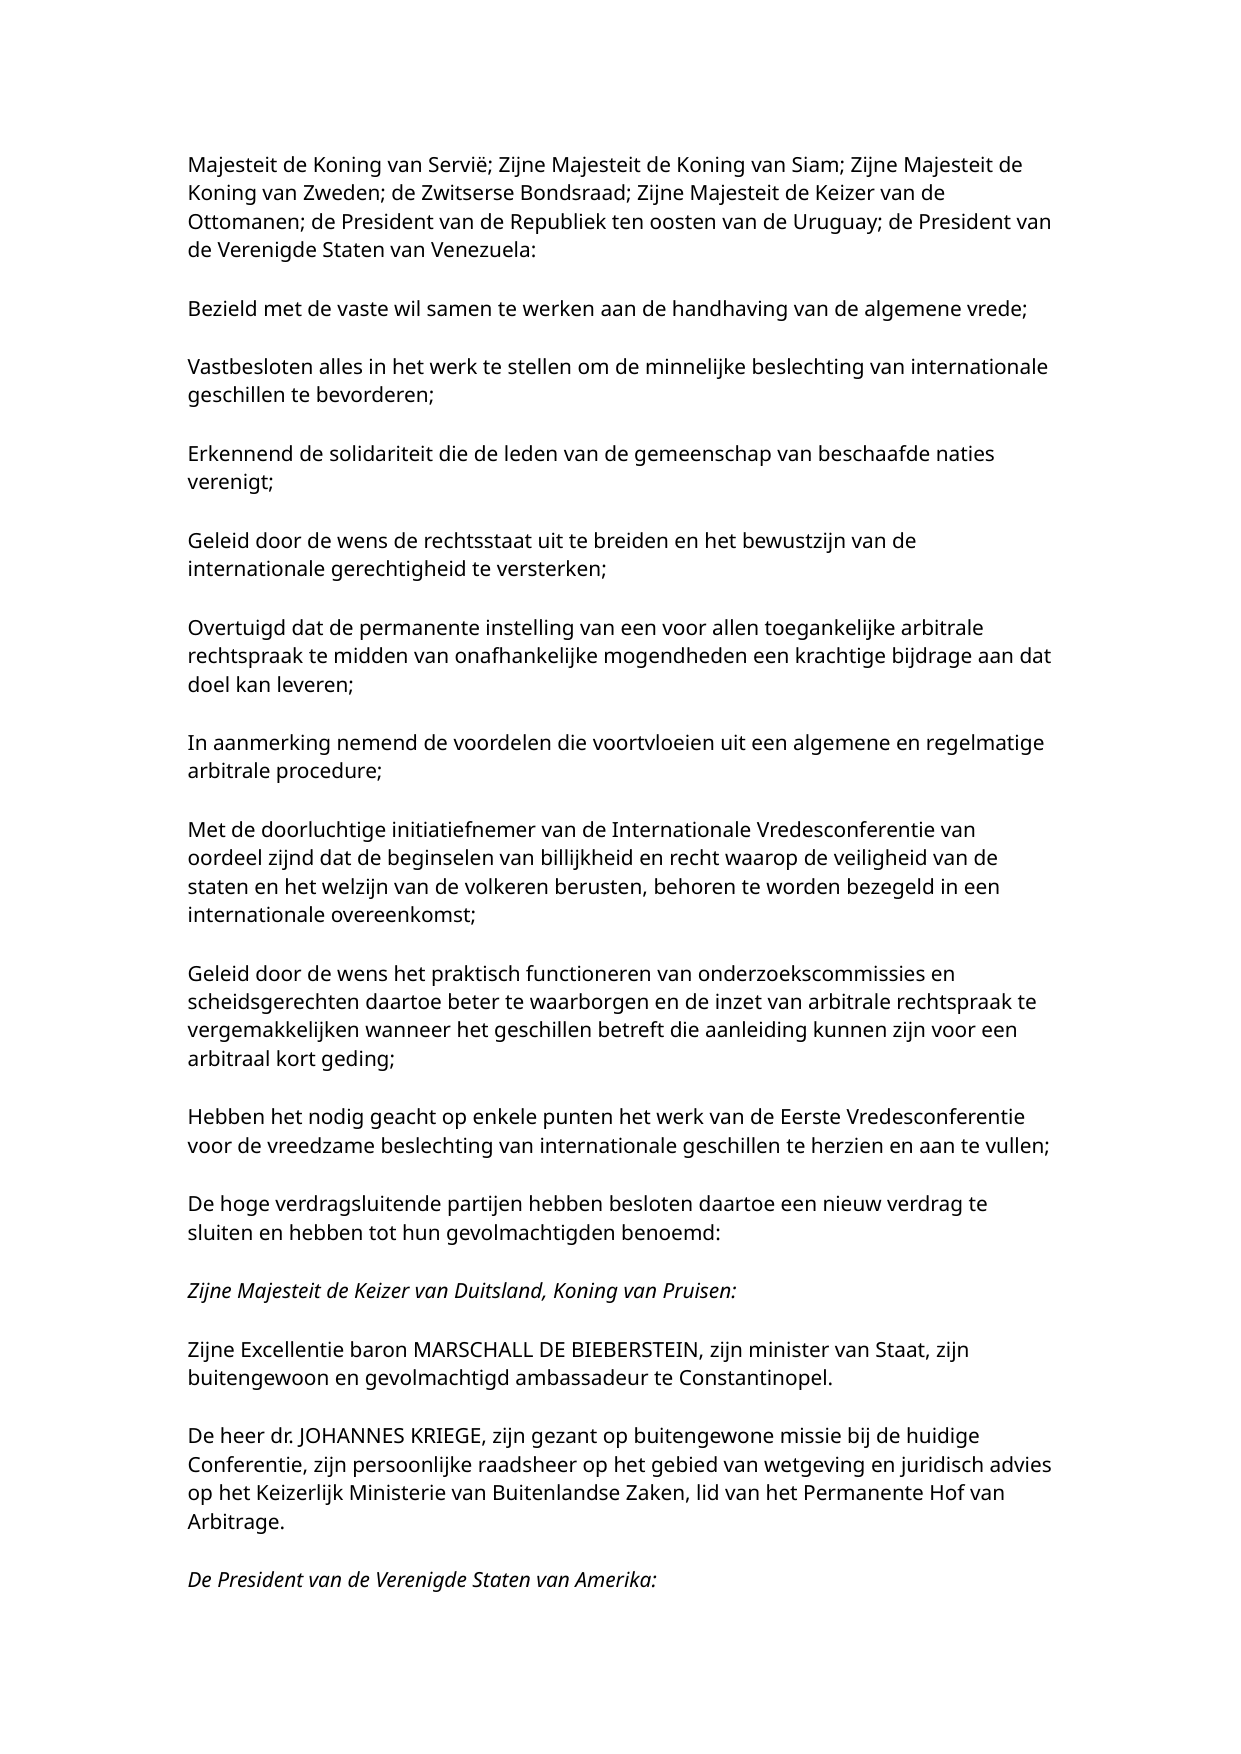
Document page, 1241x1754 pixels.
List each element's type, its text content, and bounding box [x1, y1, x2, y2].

text Hebben het nodig geacht op enkele punten het werk van de Eerste Vredesconferentie voor de vreedzame beslechting van internationale geschillen te herzien en aan te vullen; [187, 1102, 1053, 1159]
text Bezield met de vaste wil samen te werken aan de handhaving van de algemene vrede; [187, 294, 1053, 322]
text Zijne Majesteit de Keizer van Duitsland, Koning van Pruisen: [187, 1276, 1053, 1305]
text Erkennend de solidariteit die de leden van de gemeenschap van beschaafde naties verenigt; [187, 439, 1053, 496]
text Overtuigd dat de permanente instelling van een voor allen toegankelijke arbitrale rechtspraak te midden van onafhankelijke mogendheden een krachtige bijdrage aan dat doel kan leveren; [187, 613, 1053, 698]
text Majesteit de Koning van Servië; Zijne Majesteit de Koning van Siam; Zijne Majesteit de Koning van Zweden; de Zwitserse Bondsraad; Zijne Majesteit de Keizer van de Ottomanen; de President van de Republiek ten oosten van de Uruguay; de President van de Verenigde Staten van Venezuela: [187, 150, 1053, 264]
text Geleid door de wens het praktisch functioneren van onderzoekscommissies en scheidsgerechten daartoe beter te waarborgen en de inzet van arbitrale rechtspraak te vergemakkelijken wanneer het geschillen betreft die aanleiding kunnen zijn voor een arbitraal kort geding; [187, 959, 1053, 1072]
text De President van de Verenigde Staten van Amerika: [187, 1565, 1053, 1594]
text Met de doorluchtige initiatiefnemer van de Internationale Vredesconferentie van oordeel zijnd dat de beginselen van billijkheid en recht waarop de veiligheid van de staten en het welzijn van de volkeren berusten, behoren te worden bezegeld in een internationale overeenkomst; [187, 815, 1053, 929]
text De heer dr. JOHANNES KRIEGE, zijn gezant op buitengewone missie bij de huidige Conferentie, zijn persoonlijke raadsheer op het gebied van wetgeving en juridisch advies op het Keizerlijk Ministerie van Buitenlandse Zaken, lid van het Permanente Hof van Arbitrage. [187, 1422, 1053, 1535]
text Geleid door de wens de rechtsstaat uit te breiden en het bewustzijn van de internationale gerechtigheid te versterken; [187, 526, 1053, 583]
text De hoge verdragsluitende partijen hebben besloten daartoe een nieuw verdrag te sluiten en hebben tot hun gevolmachtigden benoemd: [187, 1189, 1053, 1246]
text Vastbesloten alles in het werk te stellen om de minnelijke beslechting van internationale geschillen te bevorderen; [187, 352, 1053, 409]
text Zijne Excellentie baron MARSCHALL DE BIEBERSTEIN, zijn minister van Staat, zijn buitengewoon en gevolmachtigd ambassadeur te Constantinopel. [187, 1335, 1053, 1392]
text In aanmerking nemend de voordelen die voortvloeien uit een algemene en regelmatige arbitrale procedure; [187, 728, 1053, 785]
